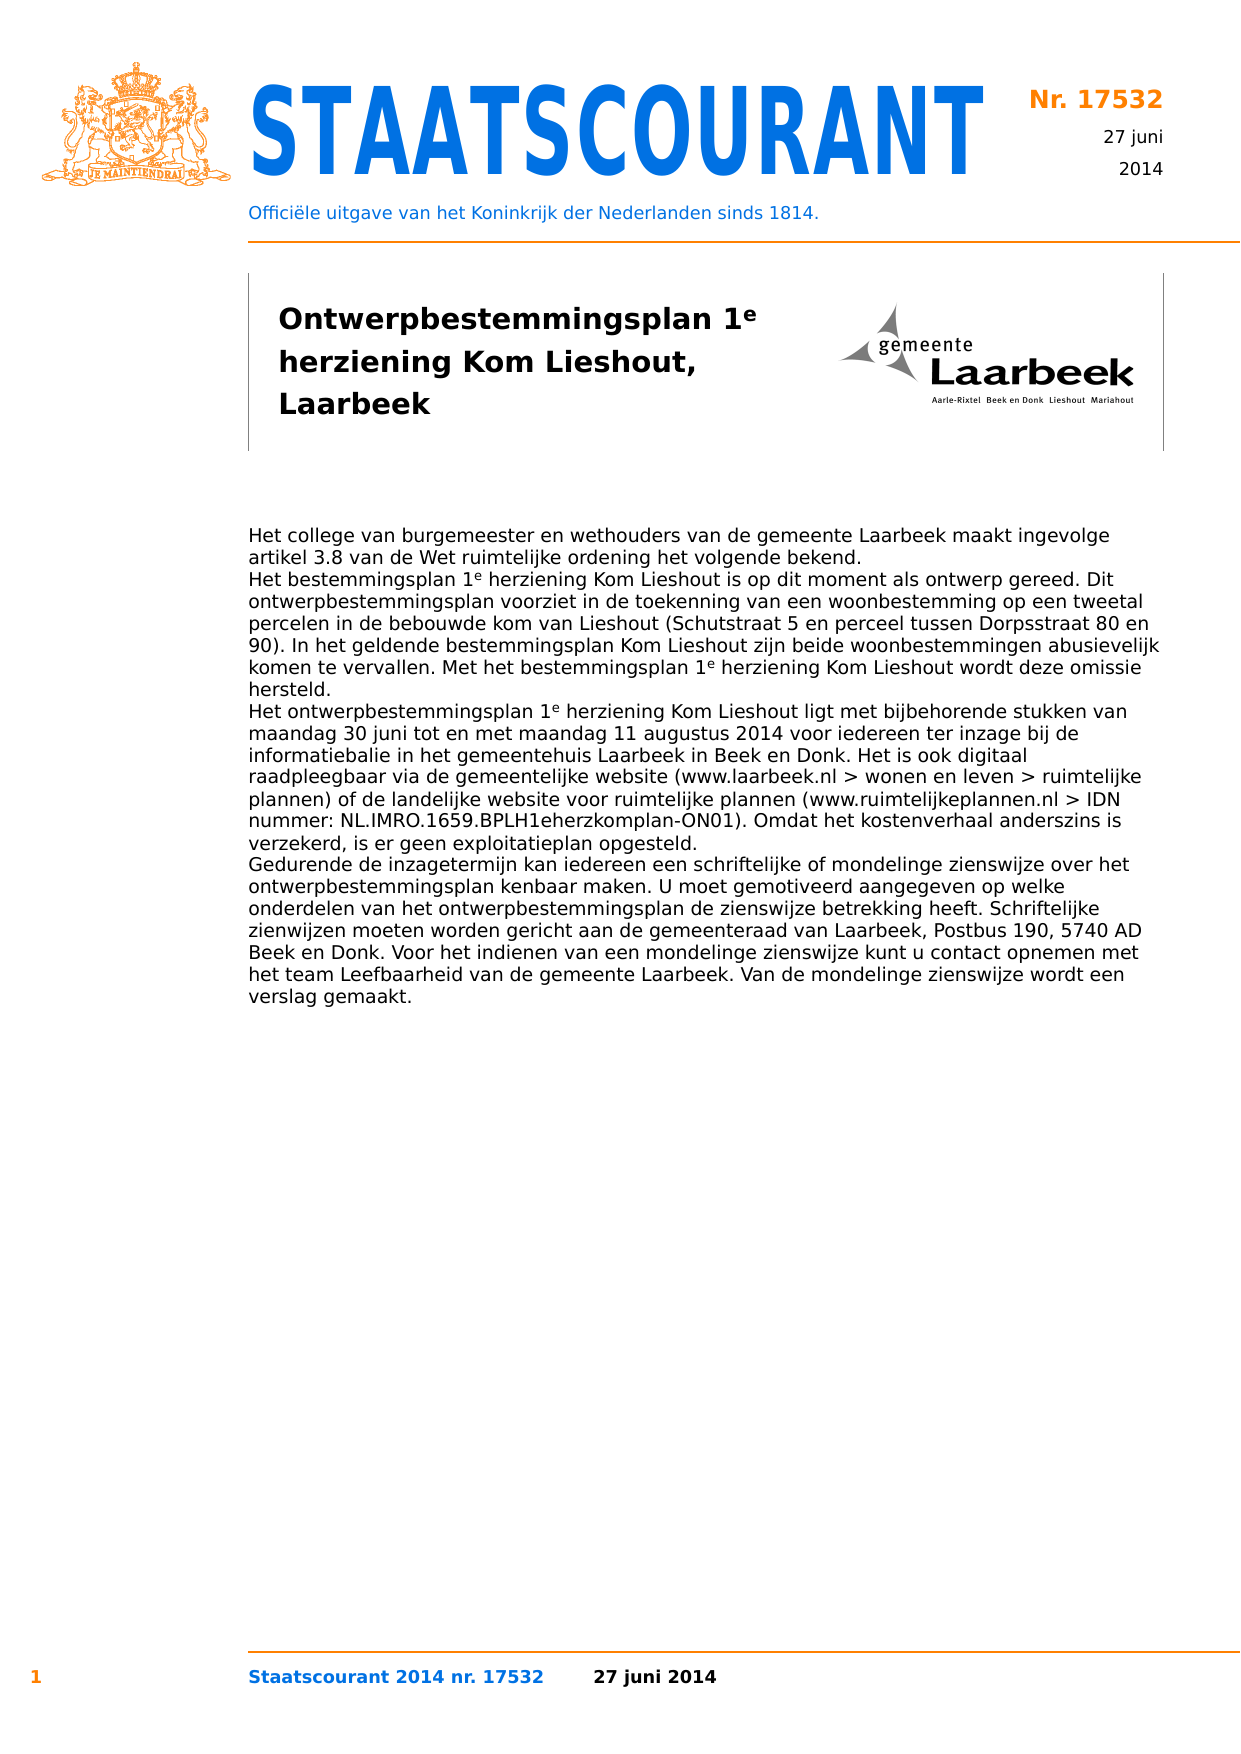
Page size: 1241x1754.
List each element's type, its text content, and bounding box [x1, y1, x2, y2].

table_header Nr. 17532 [998, 62, 1240, 121]
text Gedurende de inzagetermijn kan iedereen een schriftelijke of mondelinge zienswijze over het ontwerpbestemmingsplan kenbaar maken. U moet gemotiveerd aangegeven op welke onderdelen van het ontwerpbestemmingsplan de zienswijze betrekking heeft. Schriftelijke zienwijzen moeten worden gericht aan de gemeenteraad van Laarbeek, Postbus 190, 5740 AD Beek en Donk. Voor het indienen van een mondelinge zienswijze kunt u contact opnemen met het team Leefbaarheid van de gemeente Laarbeek. Van de mondelinge zienswijze wordt een verslag gemaakt. [248, 854, 1163, 1008]
table_cell 2014 [998, 153, 1240, 203]
table_header STAATSCOURANT [248, 62, 998, 203]
table_header [25, 62, 248, 241]
table_cell Officiële uitgave van het Koninkrijk der Nederlanden sinds 1814. [248, 203, 1240, 241]
picture [41, 62, 231, 186]
picture [838, 302, 1134, 403]
table_cell 27 juni [998, 121, 1240, 153]
text Het college van burgemeester en wethouders van de gemeente Laarbeek maakt ingevolge artikel 3.8 van de Wet ruimtelijke ordening het volgende bekend. [248, 525, 1163, 569]
subtitle Ontwerpbestemmingsplan 1e herziening Kom Lieshout, Laarbeek [249, 273, 1163, 451]
text Het ontwerpbestemmingsplan 1e herziening Kom Lieshout ligt met bijbehorende stukken van maandag 30 juni tot en met maandag 11 augustus 2014 voor iedereen ter inzage bij de informatiebalie in het gemeentehuis Laarbeek in Beek en Donk. Het is ook digitaal raadpleegbaar via de gemeentelijke website (www.laarbeek.nl > wonen en leven > ruimtelijke plannen) of de landelijke website voor ruimtelijke plannen (www.ruimtelijkeplannen.nl > IDN nummer: NL.IMRO.1659.BPLH1eherzkomplan-ON01). Omdat het kostenverhaal anderszins is verzekerd, is er geen exploitatieplan opgesteld. [248, 701, 1163, 854]
text Het bestemmingsplan 1e herziening Kom Lieshout is op dit moment als ontwerp gereed. Dit ontwerpbestemmingsplan voorziet in de toekenning van een woonbestemming op een tweetal percelen in de bebouwde kom van Lieshout (Schutstraat 5 en perceel tussen Dorpsstraat 80 en 90). In het geldende bestemmingsplan Kom Lieshout zijn beide woonbestemmingen abusievelijk komen te vervallen. Met het bestemmingsplan 1e herziening Kom Lieshout wordt deze omissie hersteld. [248, 569, 1163, 701]
